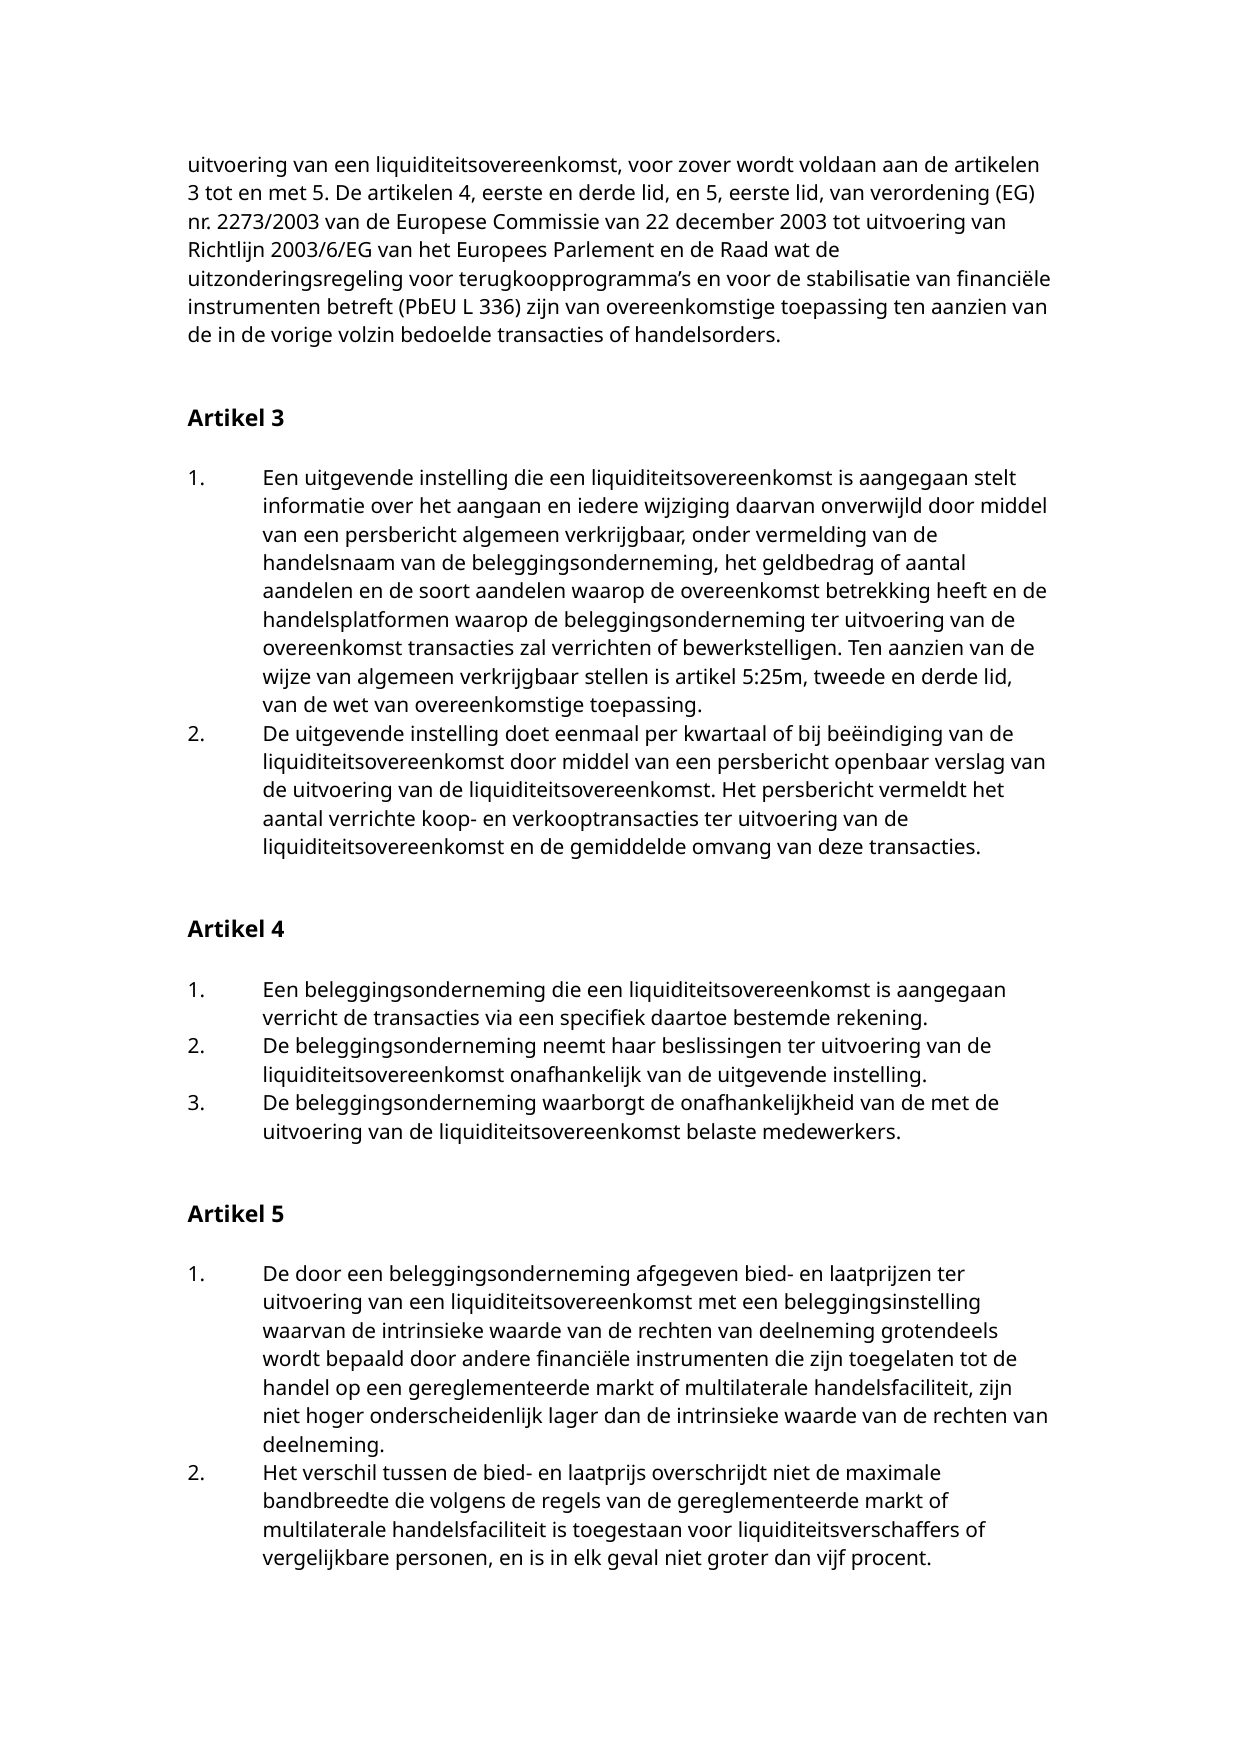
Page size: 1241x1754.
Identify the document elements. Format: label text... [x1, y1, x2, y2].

list Een uitgevende instelling die een liquiditeitsovereenkomst is aangegaan stelt informatie over het aangaan en iedere wijziging daarvan onverwijld door middel van een persbericht algemeen verkrijgbaar, onder vermelding van de handelsnaam van de beleggingsonderneming, het geldbedrag of aantal aandelen en de soort aandelen waarop de overeenkomst betrekking heeft en de handelsplatformen waarop de beleggingsonderneming ter uitvoering van de overeenkomst transacties zal verrichten of bewerkstelligen. Ten aanzien van de wijze van algemeen verkrijgbaar stellen is artikel 5:25m, tweede en derde lid, van de wet van overeenkomstige toepassing. [187, 463, 1053, 719]
list De beleggingsonderneming neemt haar beslissingen ter uitvoering van de liquiditeitsovereenkomst onafhankelijk van de uitgevende instelling. [187, 1032, 1053, 1088]
list Het verschil tussen de bied- en laatprijs overschrijdt niet de maximale bandbreedte die volgens de regels van de gereglementeerde markt of multilaterale handelsfaciliteit is toegestaan voor liquiditeitsverschaffers of vergelijkbare personen, en is in elk geval niet groter dan vijf procent. [187, 1458, 1053, 1572]
subtitle Artikel 4 [187, 913, 1053, 945]
text uitvoering van een liquiditeitsovereenkomst, voor zover wordt voldaan aan de artikelen 3 tot en met 5. De artikelen 4, eerste en derde lid, en 5, eerste lid, van verordening (EG) nr. 2273/2003 van de Europese Commissie van 22 december 2003 tot uitvoering van Richtlijn 2003/6/EG van het Europees Parlement en de Raad wat de uitzonderingsregeling voor terugkoopprogramma’s en voor de stabilisatie van financiële instrumenten betreft (PbEU L 336) zijn van overeenkomstige toepassing ten aanzien van de in de vorige volzin bedoelde transacties of handelsorders. [187, 150, 1053, 349]
subtitle Artikel 5 [187, 1198, 1053, 1229]
list De beleggingsonderneming waarborgt de onafhankelijkheid van de met de uitvoering van de liquiditeitsovereenkomst belaste medewerkers. [187, 1088, 1053, 1145]
subtitle Artikel 3 [187, 402, 1053, 433]
list De door een beleggingsonderneming afgegeven bied- en laatprijzen ter uitvoering van een liquiditeitsovereenkomst met een beleggingsinstelling waarvan de intrinsieke waarde van de rechten van deelneming grotendeels wordt bepaald door andere financiële instrumenten die zijn toegelaten tot de handel op een gereglementeerde markt of multilaterale handelsfaciliteit, zijn niet hoger onderscheidenlijk lager dan de intrinsieke waarde van de rechten van deelneming. [187, 1259, 1053, 1458]
list De uitgevende instelling doet eenmaal per kwartaal of bij beëindiging van de liquiditeitsovereenkomst door middel van een persbericht openbaar verslag van de uitvoering van de liquiditeitsovereenkomst. Het persbericht vermeldt het aantal verrichte koop- en verkooptransacties ter uitvoering van de liquiditeitsovereenkomst en de gemiddelde omvang van deze transacties. [187, 719, 1053, 861]
list Een beleggingsonderneming die een liquiditeitsovereenkomst is aangegaan verricht de transacties via een specifiek daartoe bestemde rekening. [187, 975, 1053, 1032]
